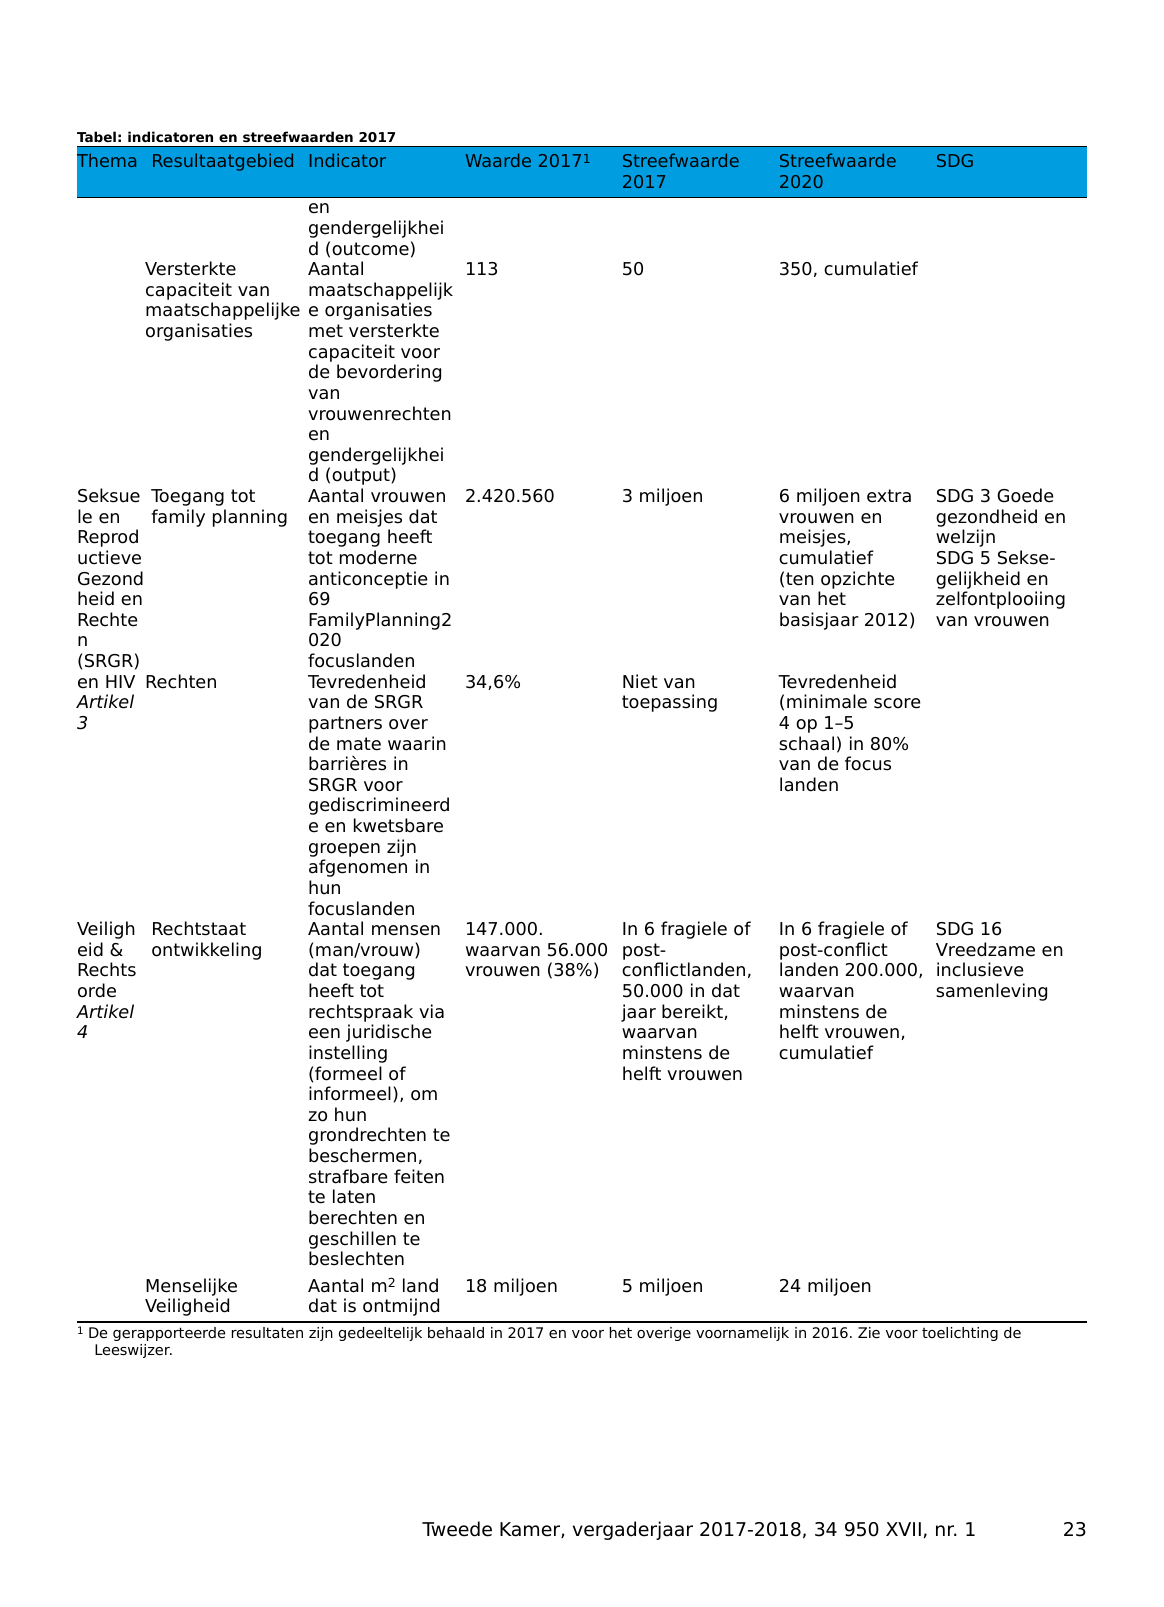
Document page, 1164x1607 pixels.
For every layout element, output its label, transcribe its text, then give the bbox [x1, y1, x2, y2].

table_cell In 6 fragiele of post-conflictlanden, 50.000 in dat jaar bereikt, waarvan minstens de helft vrouwen [616, 919, 773, 1274]
table_cell Indicator [302, 147, 459, 197]
table_cell 350, cumulatief [773, 259, 929, 486]
table_cell Rechtstaat ontwikkeling [145, 919, 302, 1274]
table_cell In 6 fragiele of post-conflict landen 200.000, waarvan minstens de helft vrouwen, cumulatief [773, 919, 929, 1274]
table_cell [616, 198, 773, 259]
table_cell Streefwaarde 2017 [616, 147, 773, 197]
table_cell Menselijke Veiligheid [145, 1275, 302, 1321]
table_cell Toegang tot family planning [145, 486, 302, 672]
table_cell Aantal mensen (man/vrouw) dat toegang heeft tot rechtspraak via een juridische instelling (formeel of informeel), om zo hun grondrechten te beschermen, strafbare feiten te laten berechten en geschillen te beslechten [302, 919, 459, 1274]
table_header Tabel: indicatoren en streefwaarden 2017 [77, 130, 1087, 146]
table_cell Rechten [145, 672, 302, 919]
table_cell 34,6% [459, 672, 616, 919]
table_cell SDG 16 Vreedzame en inclusieve samenleving [930, 919, 1087, 1321]
table_cell en gendergelijkheid (outcome) [302, 198, 459, 259]
table_cell SDG 3 Goede gezondheid en welzijn SDG 5 Sekse-gelijkheid en zelfontplooiing van vrouwen [930, 486, 1087, 919]
table_cell Aantal maatschappelijke organisaties met versterkte capaciteit voor de bevordering van vrouwenrechten en gendergelijkheid (output) [302, 259, 459, 486]
table_cell Aantal vrouwen en meisjes dat toegang heeft tot moderne anticonceptie in 69 FamilyPlanning2020 focuslanden [302, 486, 459, 672]
table_cell Aantal m2 land dat is ontmijnd [302, 1275, 459, 1321]
table_cell Veiligheid & Rechtsorde Artikel 4 [77, 919, 145, 1321]
table_cell [77, 198, 145, 486]
table_cell [773, 198, 929, 259]
table_cell SDG [930, 147, 1087, 197]
table_cell Tevredenheid van de SRGR partners over de mate waarin barrières in SRGR voor gediscrimineerde en kwetsbare groepen zijn afgenomen in hun focuslanden [302, 672, 459, 919]
table_cell 2.420.560 [459, 486, 616, 672]
table_cell [930, 198, 1087, 486]
table_cell 24 miljoen [773, 1275, 929, 1321]
table_cell 113 [459, 259, 616, 486]
table_cell 50 [616, 259, 773, 486]
table_cell 6 miljoen extra vrouwen en meisjes, cumulatief (ten opzichte van het basisjaar 2012) [773, 486, 929, 672]
table_cell Tevredenheid (minimale score 4 op 1–5 schaal) in 80% van de focus landen [773, 672, 929, 919]
table_cell Niet van toepassing [616, 672, 773, 919]
table_cell Seksuele en Reproductieve Gezondheid en Rechten (SRGR) en HIV Artikel 3 [77, 486, 145, 919]
table_cell 18 miljoen [459, 1275, 616, 1321]
table_cell Waarde 20171 [459, 147, 616, 197]
table_cell Streefwaarde 2020 [773, 147, 929, 197]
table_cell 1 De gerapporteerde resultaten zijn gedeeltelijk behaald in 2017 en voor het overige voornamelijk in 2016. Zie voor toelichting de Leeswijzer. [77, 1323, 1087, 1359]
table_cell 147.000. waarvan 56.000 vrouwen (38%) [459, 919, 616, 1274]
table_cell [145, 198, 302, 259]
table_cell [459, 198, 616, 259]
table_cell 3 miljoen [616, 486, 773, 672]
table_cell Versterkte capaciteit van maatschappelijke organisaties [145, 259, 302, 486]
table_cell 5 miljoen [616, 1275, 773, 1321]
table_cell Resultaatgebied [145, 147, 302, 197]
table_cell Thema [77, 147, 145, 197]
